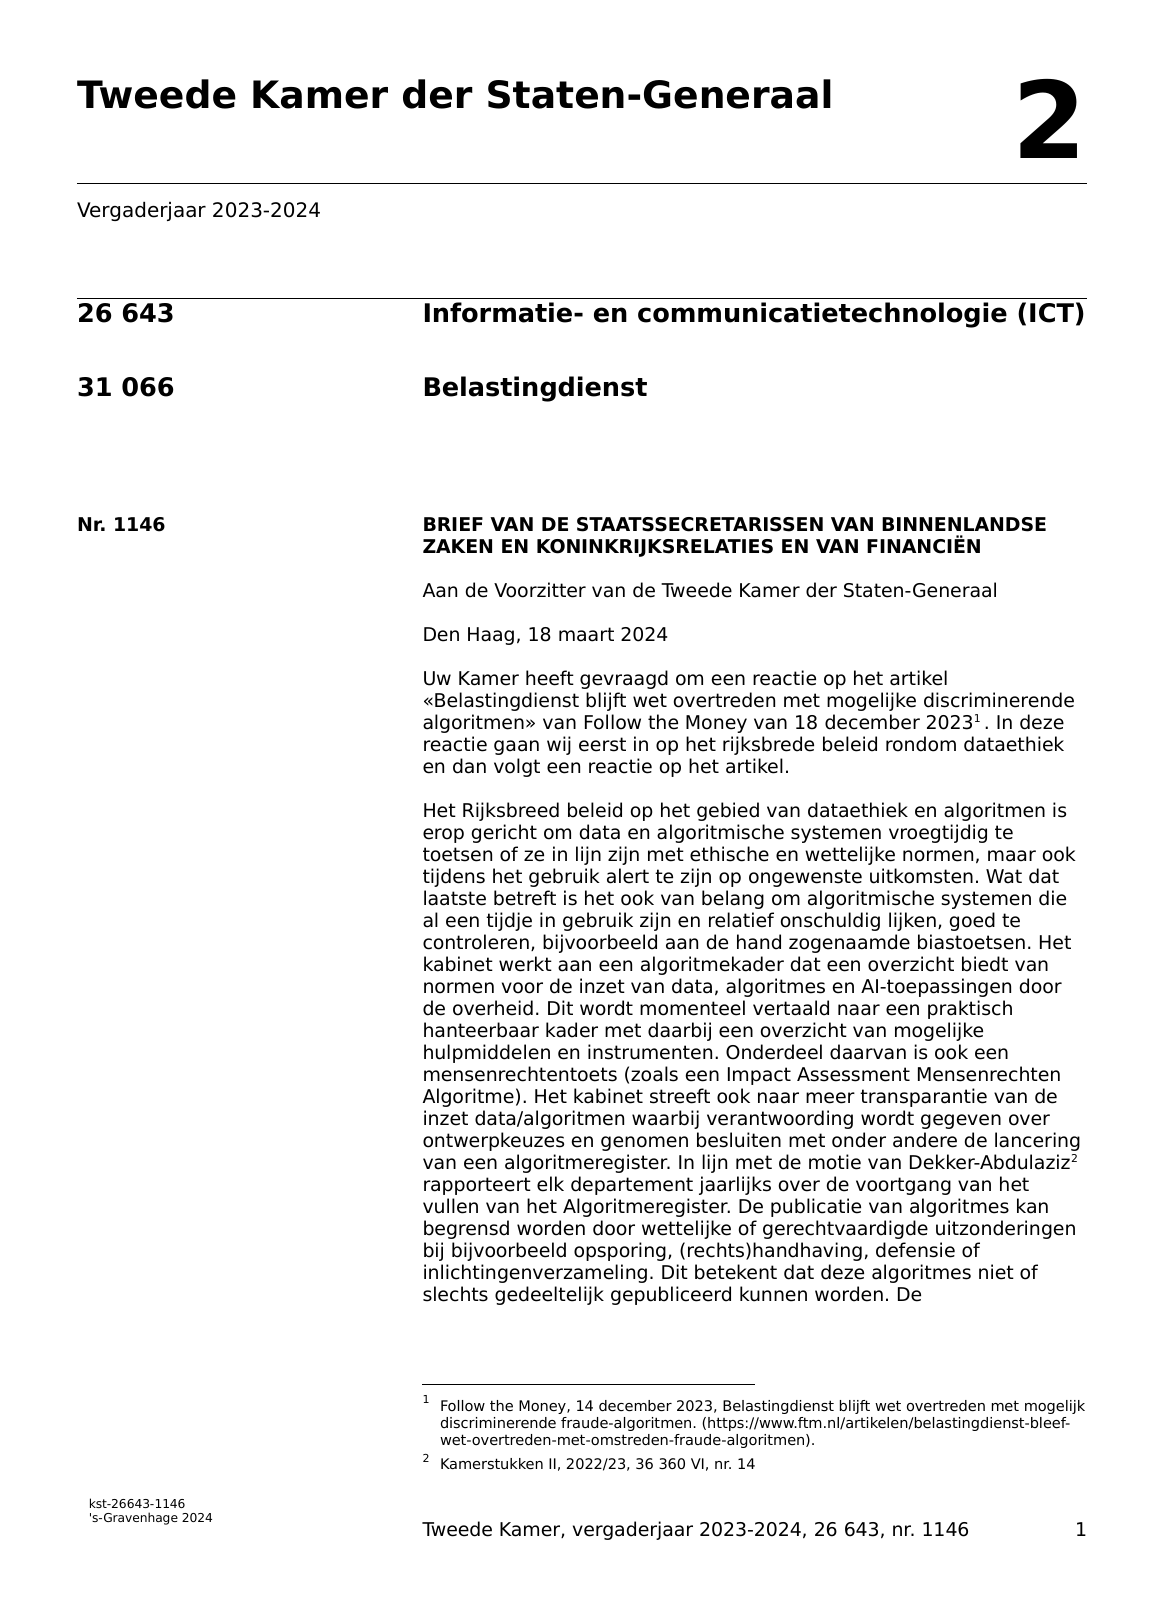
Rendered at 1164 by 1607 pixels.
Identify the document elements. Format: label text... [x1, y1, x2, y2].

text Aan de Voorzitter van de Tweede Kamer der Staten-Generaal [422, 580, 1087, 602]
text Den Haag, 18 maart 2024 [422, 624, 1087, 646]
text Kamerstukken II, 2022/23, 36 360 VI, nr. 14 [422, 1452, 1087, 1474]
text kst-26643-1146 [88, 1497, 323, 1511]
table_header Tweede Kamer der Staten-Generaal [77, 59, 886, 183]
text Follow the Money, 14 december 2023, Belastingdienst blijft wet overtreden met mogelijk discriminerende fraude-algoritmen. (https://www.ftm.nl/artikelen/belastingdienst-bleef-wet-overtreden-met-omstreden-fraude-algoritmen). [422, 1393, 1087, 1449]
text Uw Kamer heeft gevraagd om een reactie op het artikel «Belastingdienst blijft wet overtreden met mogelijke discriminerende algoritmen» van Follow the Money van 18 december 2023. In deze reactie gaan wij eerst in op het rijksbrede beleid rondom dataethiek en dan volgt een reactie op het artikel. [422, 668, 1087, 778]
table_header 2 [886, 59, 1087, 183]
subtitle Nr. 1146 BRIEF VAN DE STAATSSECRETARISSEN VAN BINNENLANDSE ZAKEN EN KONINKRIJKSRELATIES EN VAN FINANCIËN [77, 514, 1087, 558]
table_cell Vergaderjaar 2023-2024 [77, 184, 1087, 298]
subtitle 31 066 Belastingdienst [77, 373, 1087, 403]
text Het Rijksbreed beleid op het gebied van dataethiek en algoritmen is erop gericht om data en algoritmische systemen vroegtijdig te toetsen of ze in lijn zijn met ethische en wettelijke normen, maar ook tijdens het gebruik alert te zijn op ongewenste uitkomsten. Wat dat laatste betreft is het ook van belang om algoritmische systemen die al een tijdje in gebruik zijn en relatief onschuldig lijken, goed te controleren, bijvoorbeeld aan de hand zogenaamde biastoetsen. Het kabinet werkt aan een algoritmekader dat een overzicht biedt van normen voor de inzet van data, algoritmes en AI-toepassingen door de overheid. Dit wordt momenteel vertaald naar een praktisch hanteerbaar kader met daarbij een overzicht van mogelijke hulpmiddelen en instrumenten. Onderdeel daarvan is ook een mensenrechtentoets (zoals een Impact Assessment Mensenrechten Algoritme). Het kabinet streeft ook naar meer transparantie van de inzet data/algoritmen waarbij verantwoording wordt gegeven over ontwerpkeuzes en genomen besluiten met onder andere de lancering van een algoritmeregister. In lijn met de motie van Dekker-Abdulaziz rapporteert elk departement jaarlijks over de voortgang van het vullen van het Algoritmeregister. De publicatie van algoritmes kan begrensd worden door wettelijke of gerechtvaardigde uitzonderingen bij bijvoorbeeld opsporing, (rechts)handhaving, defensie of inlichtingenverzameling. Dit betekent dat deze algoritmes niet of slechts gedeeltelijk gepubliceerd kunnen worden. De [422, 800, 1087, 1306]
text 's-Gravenhage 2024 [88, 1511, 323, 1525]
subtitle 26 643 Informatie- en communicatietechnologie (ICT) [77, 299, 1087, 329]
